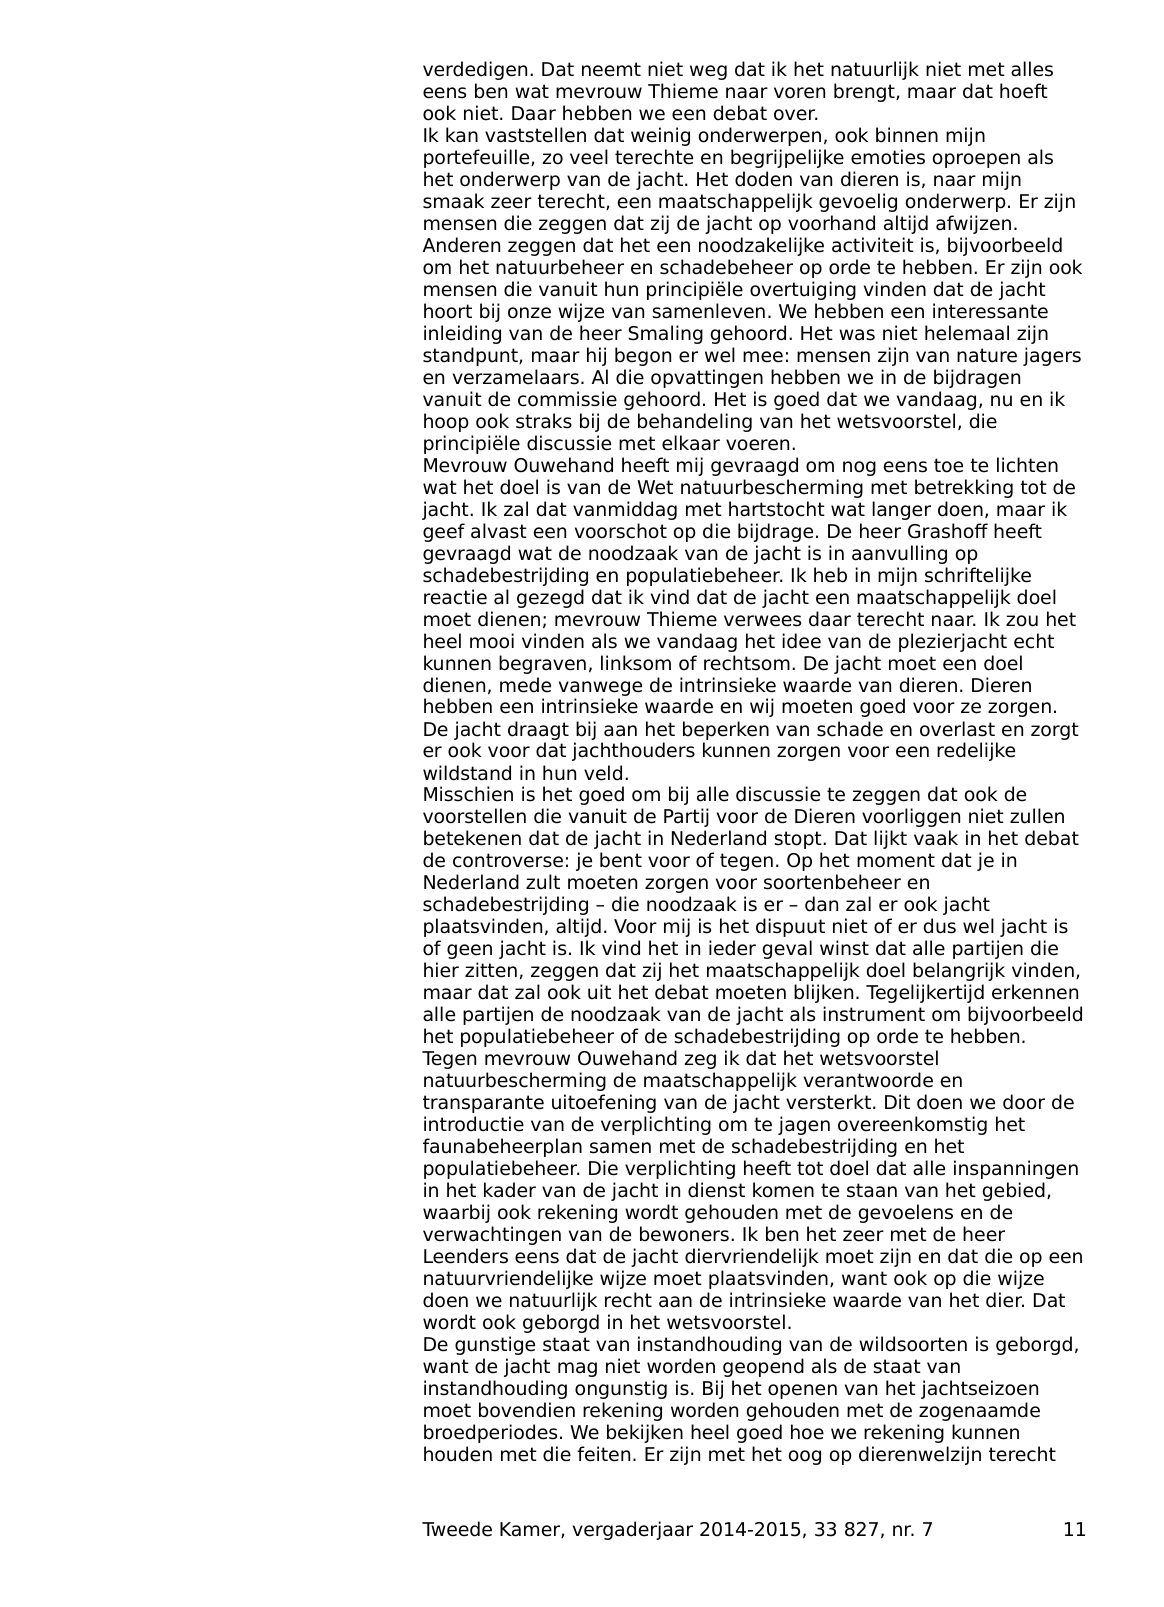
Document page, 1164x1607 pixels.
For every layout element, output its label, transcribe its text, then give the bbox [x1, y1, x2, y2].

text Misschien is het goed om bij alle discussie te zeggen dat ook de voorstellen die vanuit de Partij voor de Dieren voorliggen niet zullen betekenen dat de jacht in Nederland stopt. Dat lijkt vaak in het debat de controverse: je bent voor of tegen. Op het moment dat je in Nederland zult moeten zorgen voor soortenbeheer en schadebestrijding – die noodzaak is er – dan zal er ook jacht plaatsvinden, altijd. Voor mij is het dispuut niet of er dus wel jacht is of geen jacht is. Ik vind het in ieder geval winst dat alle partijen die hier zitten, zeggen dat zij het maatschappelijk doel belangrijk vinden, maar dat zal ook uit het debat moeten blijken. Tegelijkertijd erkennen alle partijen de noodzaak van de jacht als instrument om bijvoorbeeld het populatiebeheer of de schadebestrijding op orde te hebben. [422, 784, 1087, 1048]
text Mevrouw Ouwehand heeft mij gevraagd om nog eens toe te lichten wat het doel is van de Wet natuurbescherming met betrekking tot de jacht. Ik zal dat vanmiddag met hartstocht wat langer doen, maar ik geef alvast een voorschot op die bijdrage. De heer Grashoff heeft gevraagd wat de noodzaak van de jacht is in aanvulling op schadebestrijding en populatiebeheer. Ik heb in mijn schriftelijke reactie al gezegd dat ik vind dat de jacht een maatschappelijk doel moet dienen; mevrouw Thieme verwees daar terecht naar. Ik zou het heel mooi vinden als we vandaag het idee van de plezierjacht echt kunnen begraven, linksom of rechtsom. De jacht moet een doel dienen, mede vanwege de intrinsieke waarde van dieren. Dieren hebben een intrinsieke waarde en wij moeten goed voor ze zorgen. De jacht draagt bij aan het beperken van schade en overlast en zorgt er ook voor dat jachthouders kunnen zorgen voor een redelijke wildstand in hun veld. [422, 455, 1087, 784]
text Ik kan vaststellen dat weinig onderwerpen, ook binnen mijn portefeuille, zo veel terechte en begrijpelijke emoties oproepen als het onderwerp van de jacht. Het doden van dieren is, naar mijn smaak zeer terecht, een maatschappelijk gevoelig onderwerp. Er zijn mensen die zeggen dat zij de jacht op voorhand altijd afwijzen. Anderen zeggen dat het een noodzakelijke activiteit is, bijvoorbeeld om het natuurbeheer en schadebeheer op orde te hebben. Er zijn ook mensen die vanuit hun principiële overtuiging vinden dat de jacht hoort bij onze wijze van samenleven. We hebben een interessante inleiding van de heer Smaling gehoord. Het was niet helemaal zijn standpunt, maar hij begon er wel mee: mensen zijn van nature jagers en verzamelaars. Al die opvattingen hebben we in de bijdragen vanuit de commissie gehoord. Het is goed dat we vandaag, nu en ik hoop ook straks bij de behandeling van het wetsvoorstel, die principiële discussie met elkaar voeren. [422, 125, 1087, 455]
text verdedigen. Dat neemt niet weg dat ik het natuurlijk niet met alles eens ben wat mevrouw Thieme naar voren brengt, maar dat hoeft ook niet. Daar hebben we een debat over. [422, 59, 1087, 125]
text De gunstige staat van instandhouding van de wildsoorten is geborgd, want de jacht mag niet worden geopend als de staat van instandhouding ongunstig is. Bij het openen van het jachtseizoen moet bovendien rekening worden gehouden met de zogenaamde broedperiodes. We bekijken heel goed hoe we rekening kunnen houden met die feiten. Er zijn met het oog op dierenwelzijn terecht [422, 1334, 1087, 1466]
text Tegen mevrouw Ouwehand zeg ik dat het wetsvoorstel natuurbescherming de maatschappelijk verantwoorde en transparante uitoefening van de jacht versterkt. Dit doen we door de introductie van de verplichting om te jagen overeenkomstig het faunabeheerplan samen met de schadebestrijding en het populatiebeheer. Die verplichting heeft tot doel dat alle inspanningen in het kader van de jacht in dienst komen te staan van het gebied, waarbij ook rekening wordt gehouden met de gevoelens en de verwachtingen van de bewoners. Ik ben het zeer met de heer Leenders eens dat de jacht diervriendelijk moet zijn en dat die op een natuurvriendelijke wijze moet plaatsvinden, want ook op die wijze doen we natuurlijk recht aan de intrinsieke waarde van het dier. Dat wordt ook geborgd in het wetsvoorstel. [422, 1048, 1087, 1334]
